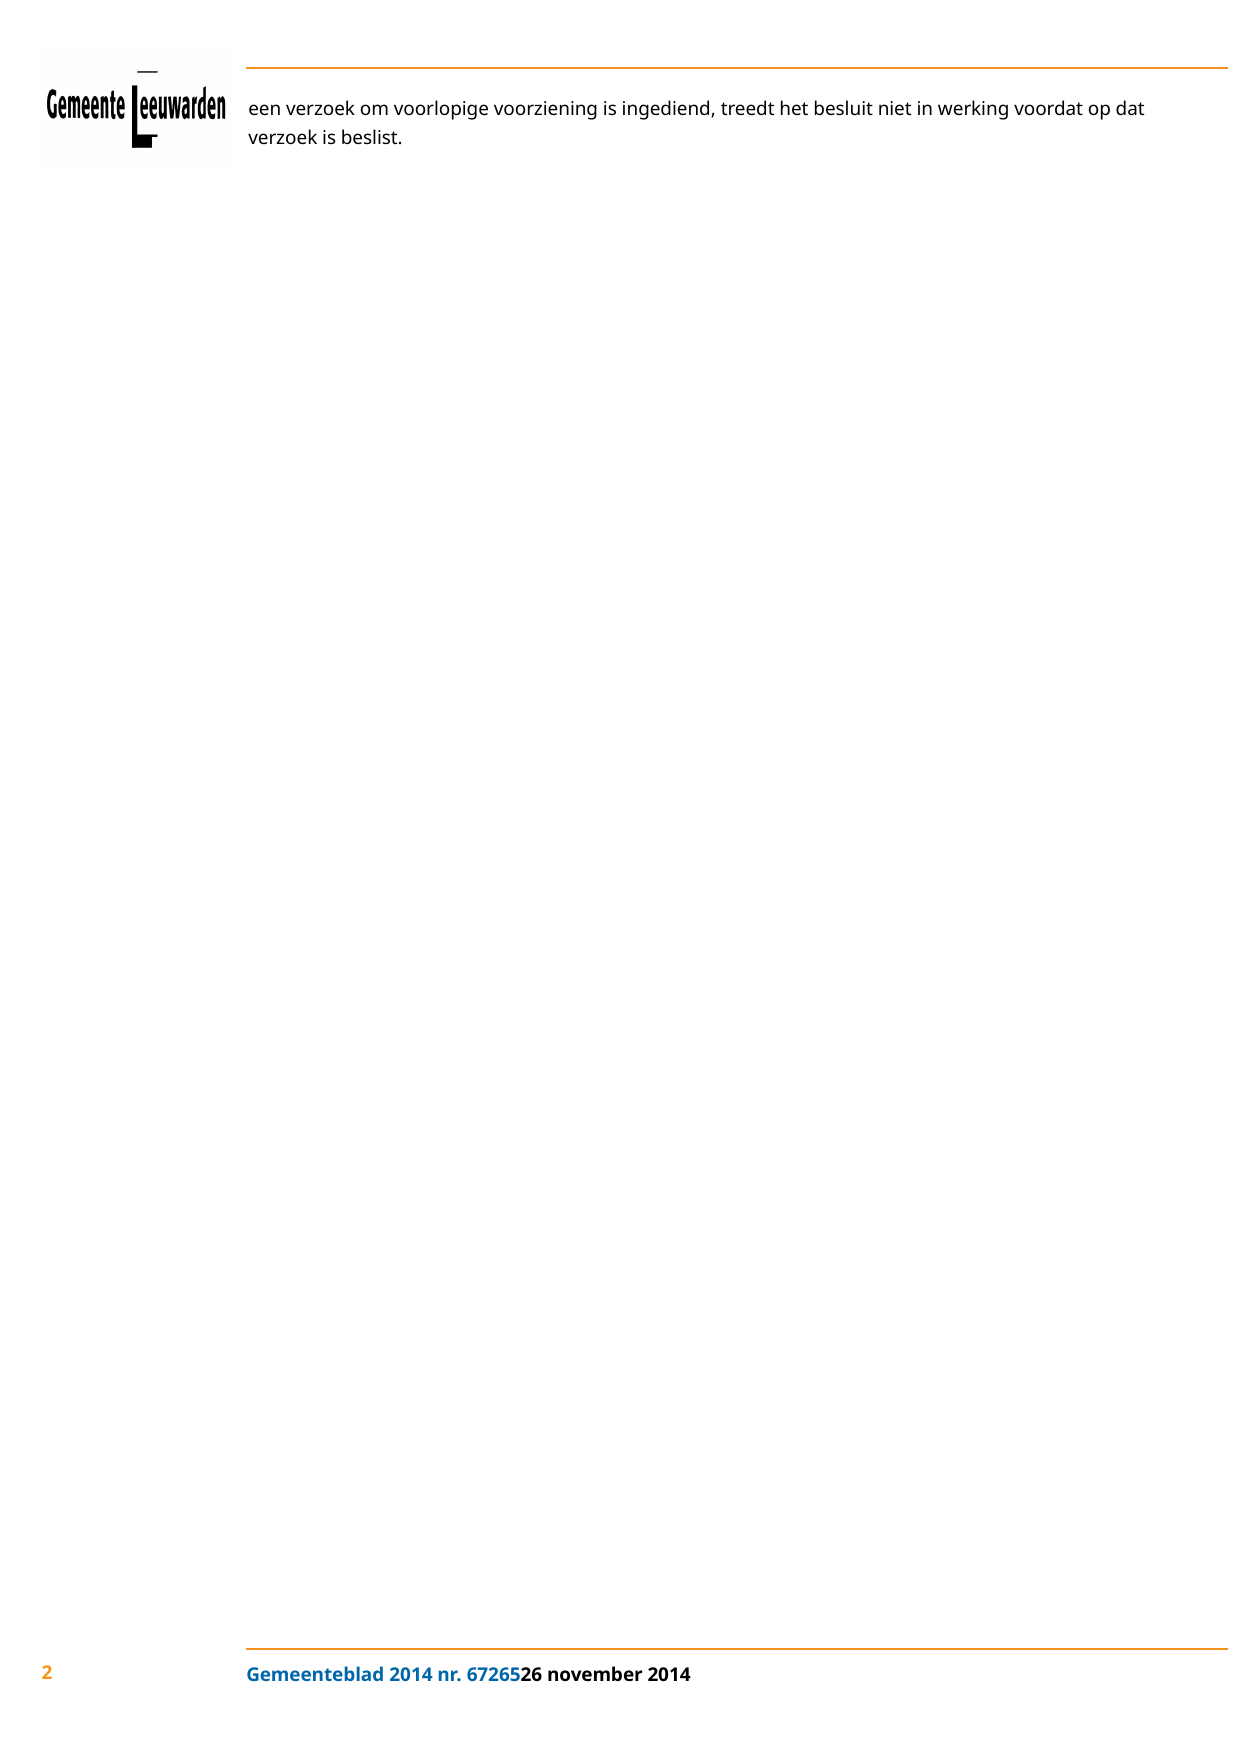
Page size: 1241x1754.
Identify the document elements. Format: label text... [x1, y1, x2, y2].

picture [41, 47, 231, 172]
text een verzoek om voorlopige voorziening is ingediend, treedt het besluit niet in werking voordat op dat verzoek is beslist. [248, 95, 1152, 150]
